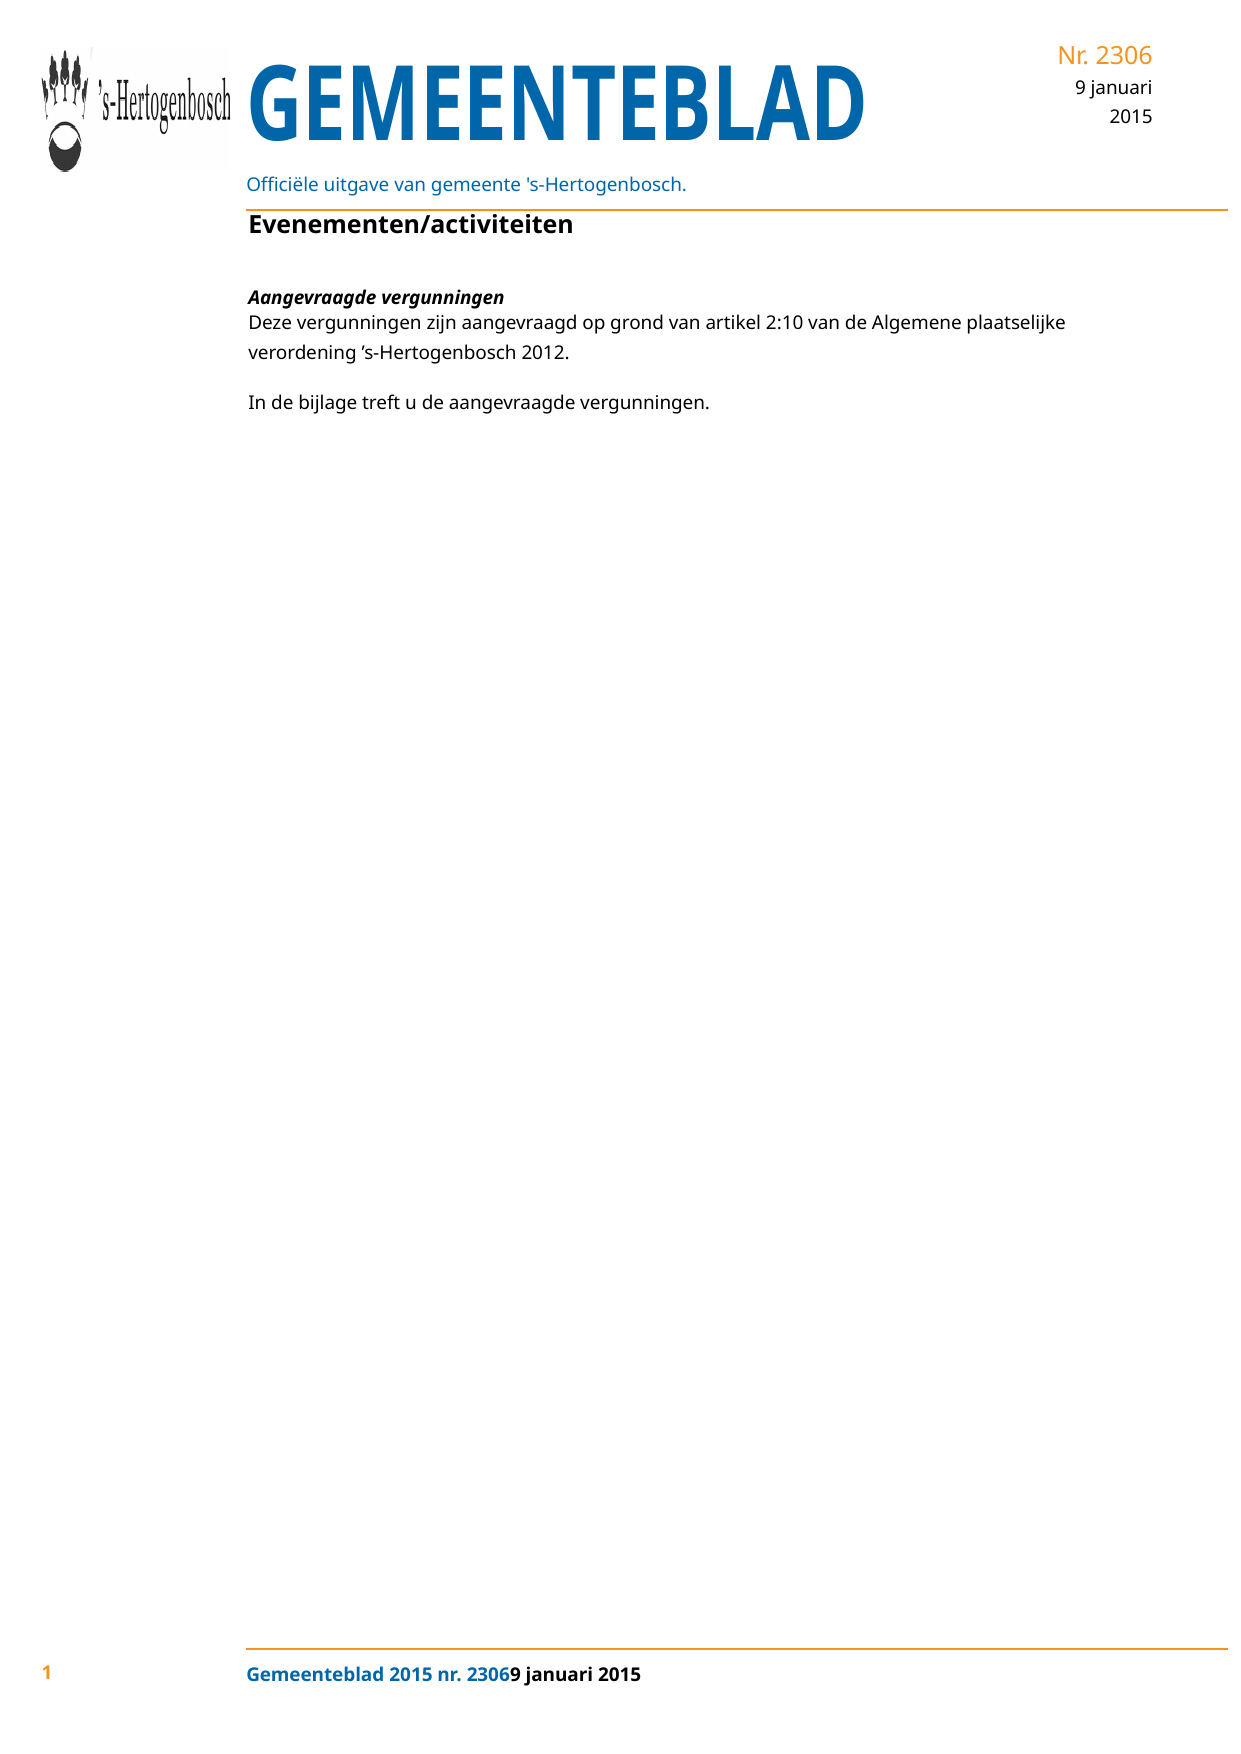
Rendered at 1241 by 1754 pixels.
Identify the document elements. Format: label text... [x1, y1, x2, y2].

text Aangevraagde vergunningen [248, 284, 1152, 309]
picture [41, 47, 231, 172]
text In de bijlage treft u de aangevraagde vergunningen. [248, 389, 1152, 415]
text Deze vergunningen zijn aangevraagd op grond van artikel 2:10 van de Algemene plaatselijke verordening ’s-Hertogenbosch 2012. [248, 309, 1152, 365]
text Evenementen/activiteiten [248, 211, 1152, 241]
